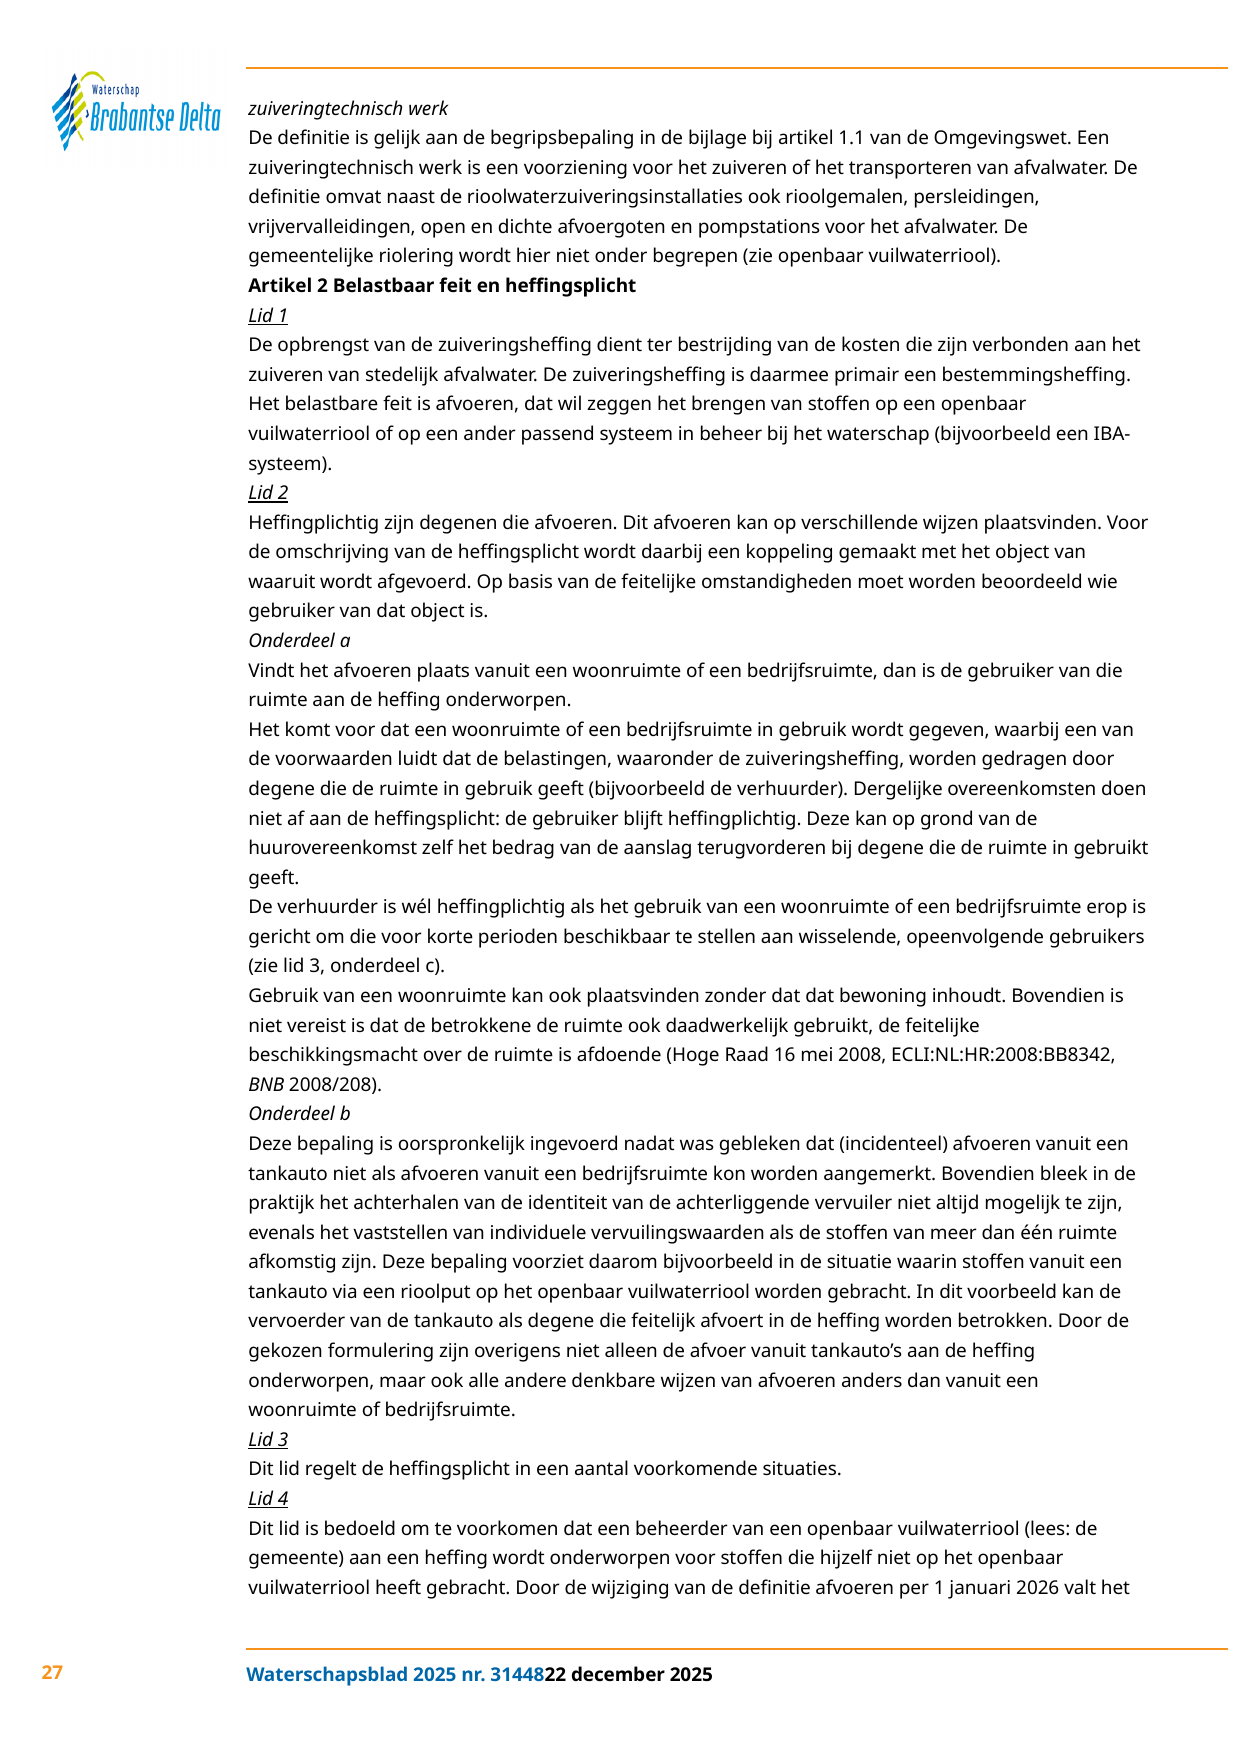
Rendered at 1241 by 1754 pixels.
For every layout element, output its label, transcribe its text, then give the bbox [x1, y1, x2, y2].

text De definitie is gelijk aan de begripsbepaling in de bijlage bij artikel 1.1 van de Omgevingswet. Een zuiveringtechnisch werk is een voorziening voor het zuiveren of het transporteren van afvalwater. De definitie omvat naast de rioolwaterzuiveringsinstallaties ook rioolgemalen, persleidingen, vrijvervalleidingen, open en dichte afvoergoten en pompstations voor het afvalwater. De gemeentelijke riolering wordt hier niet onder begrepen (zie openbaar vuilwaterriool). [248, 124, 1152, 268]
text Lid 3 [248, 1426, 1152, 1452]
text De opbrengst van de zuiveringsheffing dient ter bestrijding van de kosten die zijn verbonden aan het zuiveren van stedelijk afvalwater. De zuiveringsheffing is daarmee primair een bestemmingsheffing. Het belastbare feit is afvoeren, dat wil zeggen het brengen van stoffen op een openbaar vuilwaterriool of op een ander passend systeem in beheer bij het waterschap (bijvoorbeeld een IBA-systeem). [248, 331, 1152, 476]
text Gebruik van een woonruimte kan ook plaatsvinden zonder dat dat bewoning inhoudt. Bovendien is niet vereist is dat de betrokkene de ruimte ook daadwerkelijk gebruikt, de feitelijke beschikkingsmacht over de ruimte is afdoende (Hoge Raad 16 mei 2008, ECLI:NL:HR:2008:BB8342, BNB 2008/208). [248, 982, 1152, 1097]
picture [41, 47, 231, 172]
text Lid 2 [248, 479, 1152, 505]
text Dit lid regelt de heffingsplicht in een aantal voorkomende situaties. [248, 1456, 1152, 1481]
text Onderdeel a [248, 627, 1152, 653]
text Lid 1 [248, 302, 1152, 328]
text Onderdeel b [248, 1101, 1152, 1126]
text Heffingplichtig zijn degenen die afvoeren. Dit afvoeren kan op verschillende wijzen plaatsvinden. Voor de omschrijving van de heffingsplicht wordt daarbij een koppeling gemaakt met het object van waaruit wordt afgevoerd. Op basis van de feitelijke omstandigheden moet worden beoordeeld wie gebruiker van dat object is. [248, 509, 1152, 623]
text Lid 4 [248, 1485, 1152, 1511]
text Dit lid is bedoeld om te voorkomen dat een beheerder van een openbaar vuilwaterriool (lees: de gemeente) aan een heffing wordt onderworpen voor stoffen die hijzelf niet op het openbaar vuilwaterriool heeft gebracht. Door de wijziging van de definitie afvoeren per 1 januari 2026 valt het [248, 1515, 1152, 1600]
text De verhuurder is wél heffingplichtig als het gebruik van een woonruimte of een bedrijfsruimte erop is gericht om die voor korte perioden beschikbaar te stellen aan wisselende, opeenvolgende gebruikers (zie lid 3, onderdeel c). [248, 893, 1152, 978]
text Vindt het afvoeren plaats vanuit een woonruimte of een bedrijfsruimte, dan is de gebruiker van die ruimte aan de heffing onderworpen. [248, 657, 1152, 712]
text zuiveringtechnisch werk [248, 95, 1152, 121]
text Artikel 2 Belastbaar feit en heffingsplicht [248, 272, 1152, 298]
text Het komt voor dat een woonruimte of een bedrijfsruimte in gebruik wordt gegeven, waarbij een van de voorwaarden luidt dat de belastingen, waaronder de zuiveringsheffing, worden gedragen door degene die de ruimte in gebruik geeft (bijvoorbeeld de verhuurder). Dergelijke overeenkomsten doen niet af aan de heffingsplicht: de gebruiker blijft heffingplichtig. Deze kan op grond van de huurovereenkomst zelf het bedrag van de aanslag terugvorderen bij degene die de ruimte in gebruikt geeft. [248, 716, 1152, 890]
text Deze bepaling is oorspronkelijk ingevoerd nadat was gebleken dat (incidenteel) afvoeren vanuit een tankauto niet als afvoeren vanuit een bedrijfsruimte kon worden aangemerkt. Bovendien bleek in de praktijk het achterhalen van de identiteit van de achterliggende vervuiler niet altijd mogelijk te zijn, evenals het vaststellen van individuele vervuilingswaarden als de stoffen van meer dan één ruimte afkomstig zijn. Deze bepaling voorziet daarom bijvoorbeeld in de situatie waarin stoffen vanuit een tankauto via een rioolput op het openbaar vuilwaterriool worden gebracht. In dit voorbeeld kan de vervoerder van de tankauto als degene die feitelijk afvoert in de heffing worden betrokken. Door de gekozen formulering zijn overigens niet alleen de afvoer vanuit tankauto’s aan de heffing onderworpen, maar ook alle andere denkbare wijzen van afvoeren anders dan vanuit een woonruimte of bedrijfsruimte. [248, 1130, 1152, 1422]
